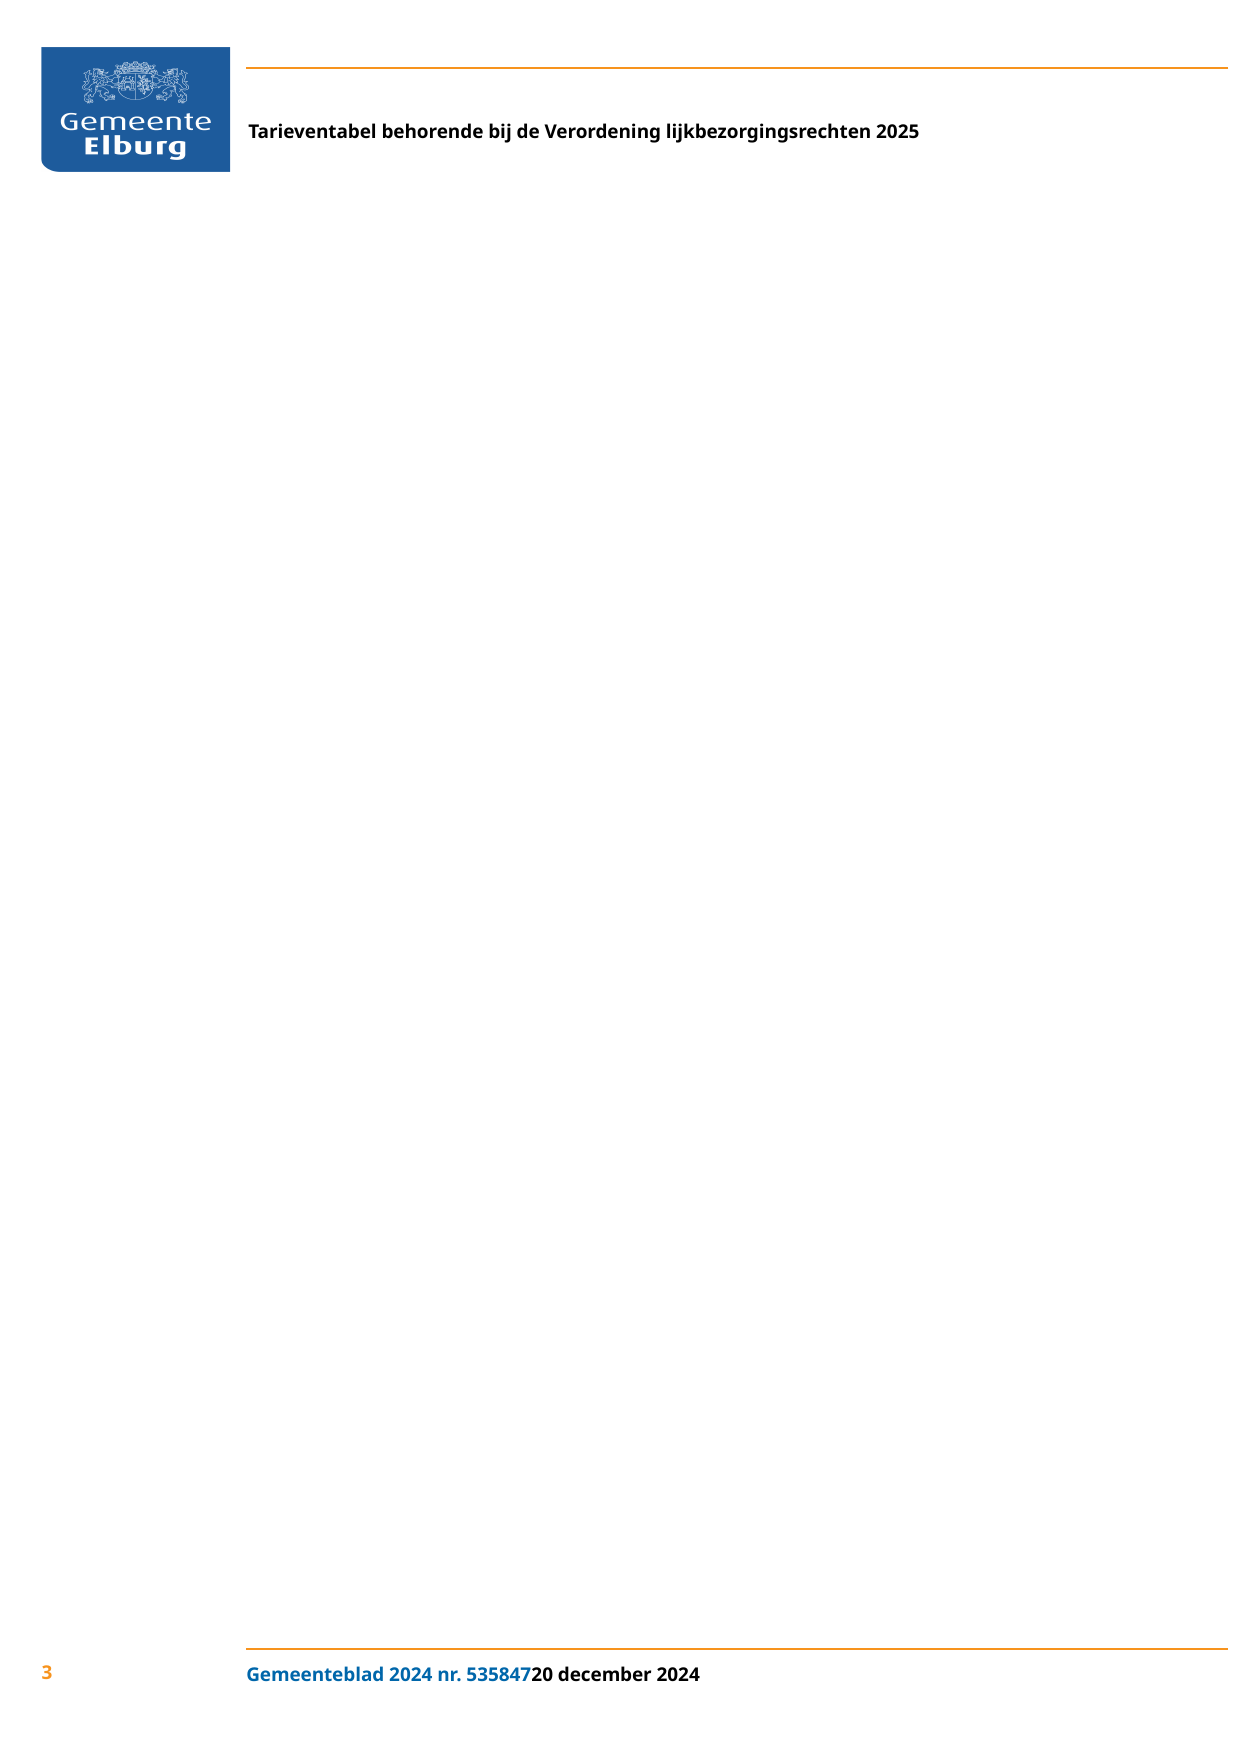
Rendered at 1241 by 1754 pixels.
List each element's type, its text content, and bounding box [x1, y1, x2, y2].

picture [41, 47, 231, 172]
text Tarieventabel behorende bij de Verordening lijkbezorgingsrechten 2025 [248, 116, 1152, 144]
